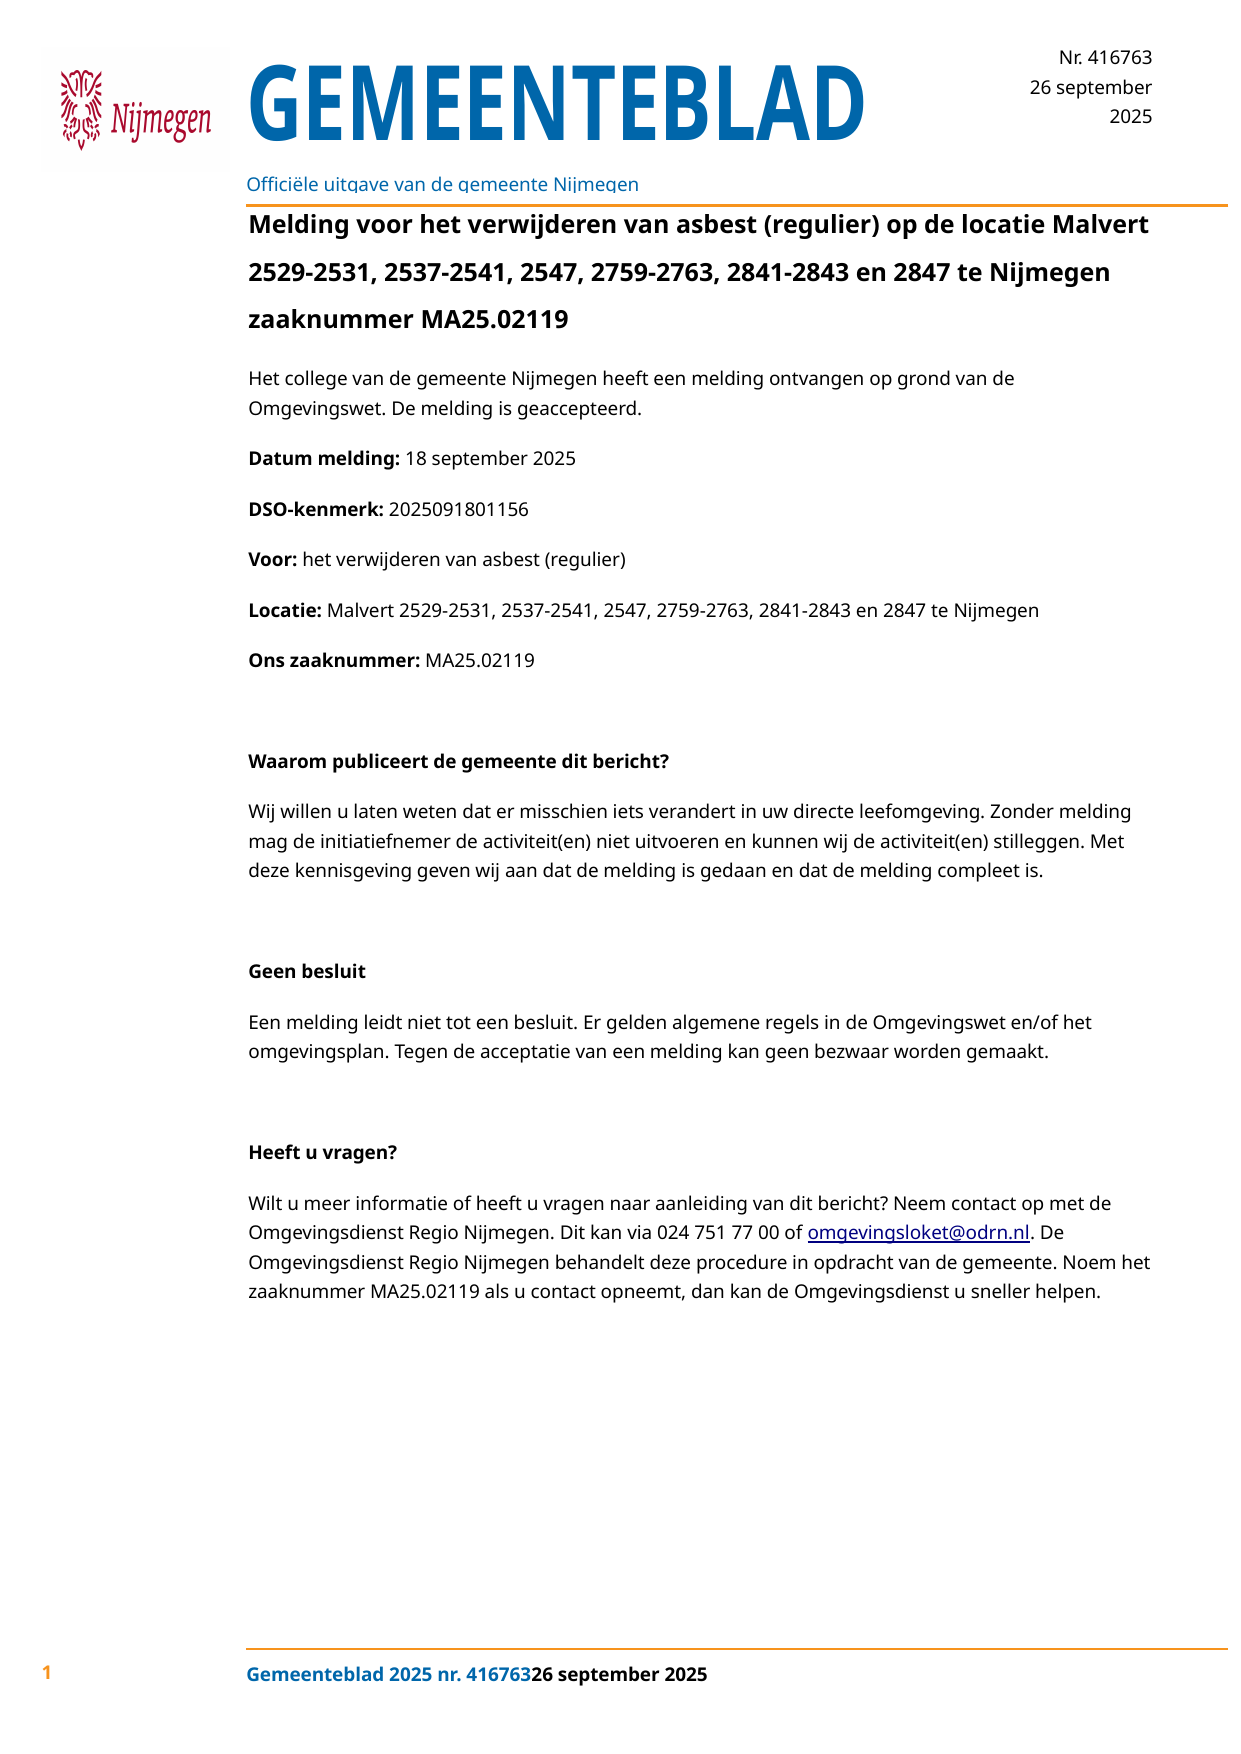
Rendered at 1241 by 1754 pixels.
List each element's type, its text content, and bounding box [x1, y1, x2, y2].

text Voor: het verwijderen van asbest (regulier) [248, 546, 1152, 572]
text Heeft u vragen? [248, 1139, 1152, 1165]
text Een melding leidt niet tot een besluit. Er gelden algemene regels in de Omgevingswet en/of het omgevingsplan. Tegen de acceptatie van een melding kan geen bezwaar worden gemaakt. [248, 1009, 1152, 1064]
text Locatie: Malvert 2529-2531, 2537-2541, 2547, 2759-2763, 2841-2843 en 2847 te Nijmegen [248, 597, 1152, 622]
text Melding voor het verwijderen van asbest (regulier) op de locatie Malvert 2529-2531, 2537-2541, 2547, 2759-2763, 2841-2843 en 2847 te Nijmegen zaaknummer MA25.02119 [248, 207, 1152, 336]
text DSO-kenmerk: 2025091801156 [248, 496, 1152, 522]
text Wilt u meer informatie of heeft u vragen naar aanleiding van dit bericht? Neem contact op met de Omgevingsdienst Regio Nijmegen. Dit kan via 024 751 77 00 of omgevingsloket@odrn.nl. De Omgevingsdienst Regio Nijmegen behandelt deze procedure in opdracht van de gemeente. Noem het zaaknummer MA25.02119 als u contact opneemt, dan kan de Omgevingsdienst u sneller helpen. [248, 1190, 1152, 1304]
text Waarom publiceert de gemeente dit bericht? [248, 748, 1152, 774]
text Datum melding: 18 september 2025 [248, 446, 1152, 471]
text Wij willen u laten weten dat er misschien iets verandert in uw directe leefomgeving. Zonder melding mag de initiatiefnemer de activiteit(en) niet uitvoeren en kunnen wij de activiteit(en) stilleggen. Met deze kennisgeving geven wij aan dat de melding is gedaan en dat de melding compleet is. [248, 798, 1152, 883]
text Geen besluit [248, 958, 1152, 984]
picture [41, 47, 231, 172]
text Het college van de gemeente Nijmegen heeft een melding ontvangen op grond van de Omgevingswet. De melding is geaccepteerd. [248, 366, 1152, 421]
text Ons zaaknummer: MA25.02119 [248, 647, 1152, 673]
